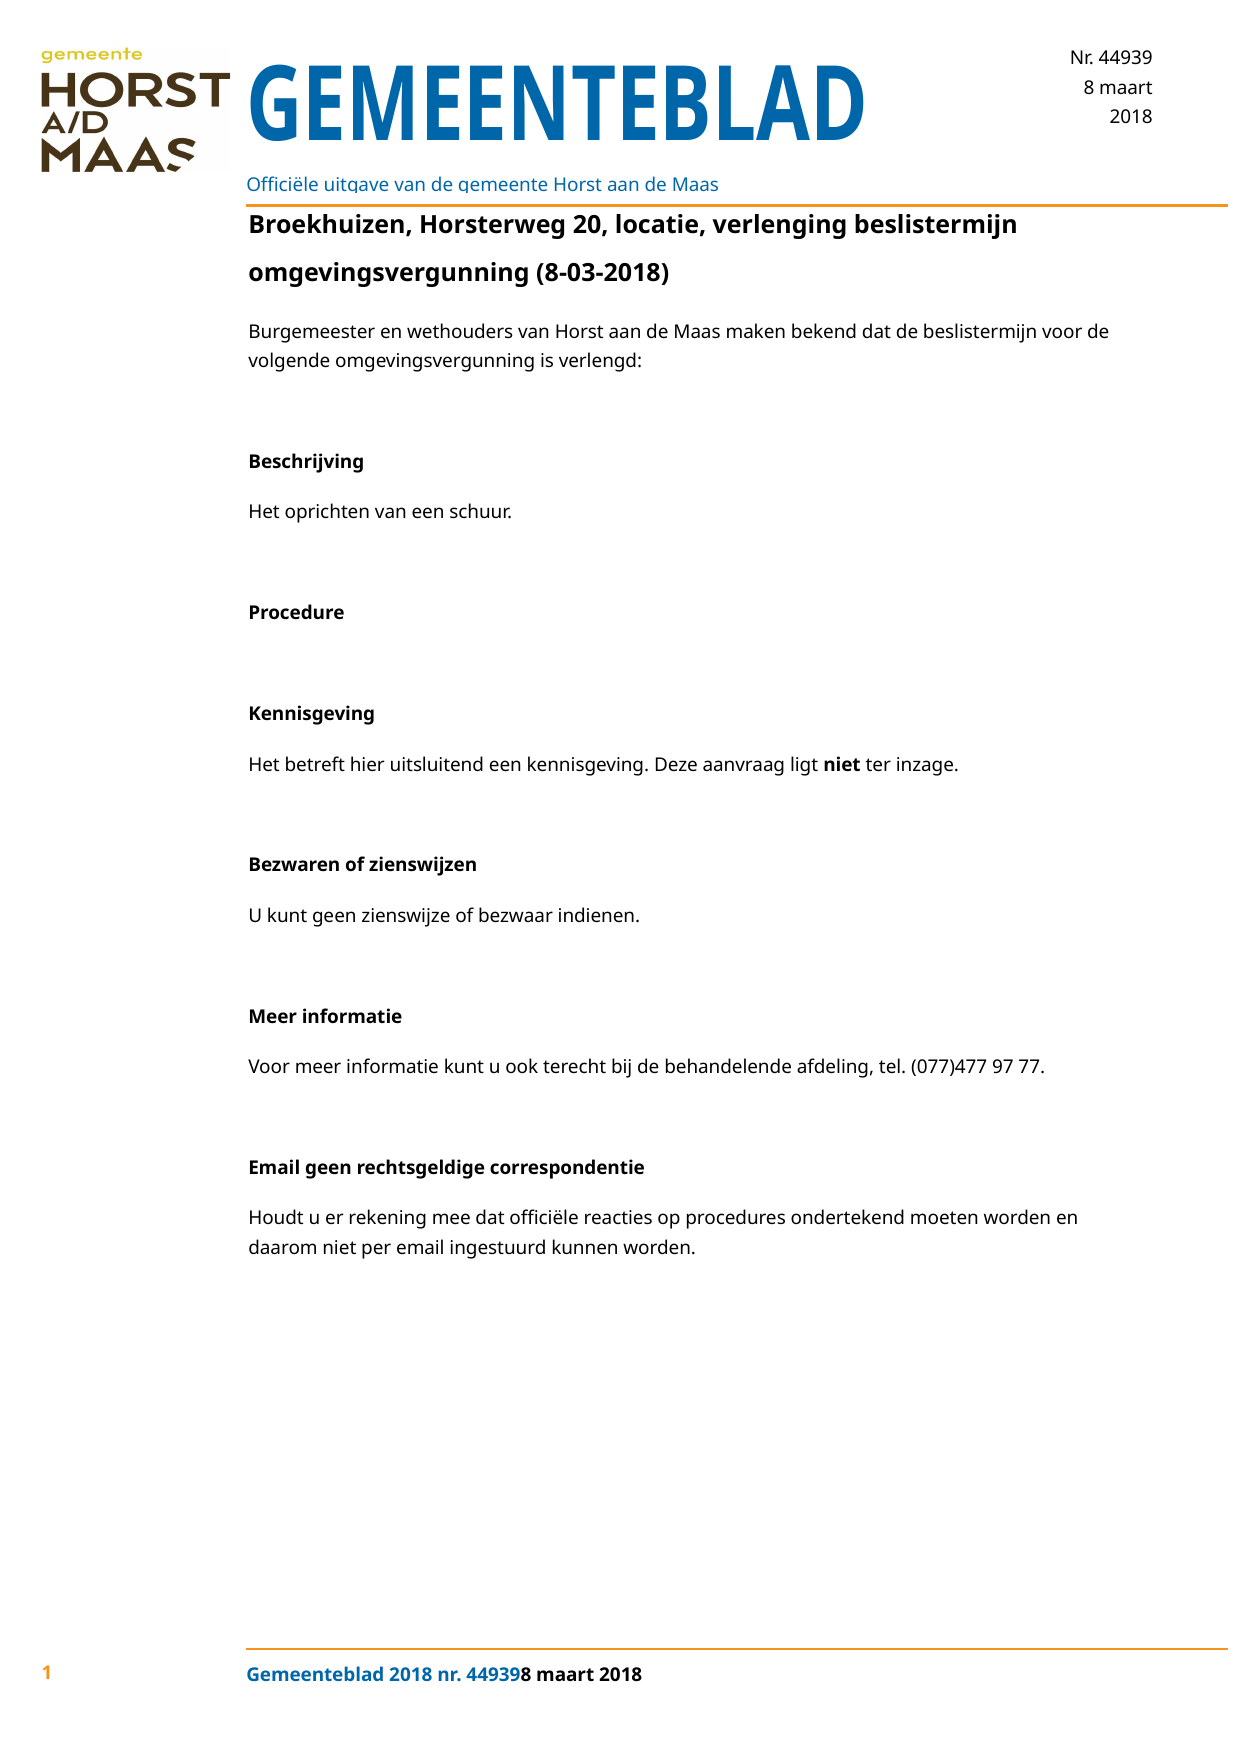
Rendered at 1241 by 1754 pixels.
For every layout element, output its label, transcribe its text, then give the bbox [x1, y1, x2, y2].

text Houdt u er rekening mee dat officiële reacties op procedures ondertekend moeten worden en daarom niet per email ingestuurd kunnen worden. [248, 1204, 1152, 1260]
text Burgemeester en wethouders van Horst aan de Maas maken bekend dat de beslistermijn voor de volgende omgevingsvergunning is verlengd: [248, 318, 1152, 373]
text Bezwaren of zienswijzen [248, 852, 1152, 877]
text Broekhuizen, Horsterweg 20, locatie, verlenging beslistermijn omgevingsvergunning (8-03-2018) [248, 207, 1152, 288]
picture [41, 47, 231, 172]
text Kennisgeving [248, 700, 1152, 726]
text Meer informatie [248, 1003, 1152, 1029]
text Voor meer informatie kunt u ook terecht bij de behandelende afdeling, tel. (077)477 97 77. [248, 1053, 1152, 1079]
text Het oprichten van een schuur. [248, 499, 1152, 524]
text Het betreft hier uitsluitend een kennisgeving. Deze aanvraag ligt niet ter inzage. [248, 751, 1152, 777]
text Beschrijving [248, 448, 1152, 474]
text Email geen rechtsgeldige correspondentie [248, 1154, 1152, 1180]
text U kunt geen zienswijze of bezwaar indienen. [248, 902, 1152, 928]
text Procedure [248, 599, 1152, 625]
